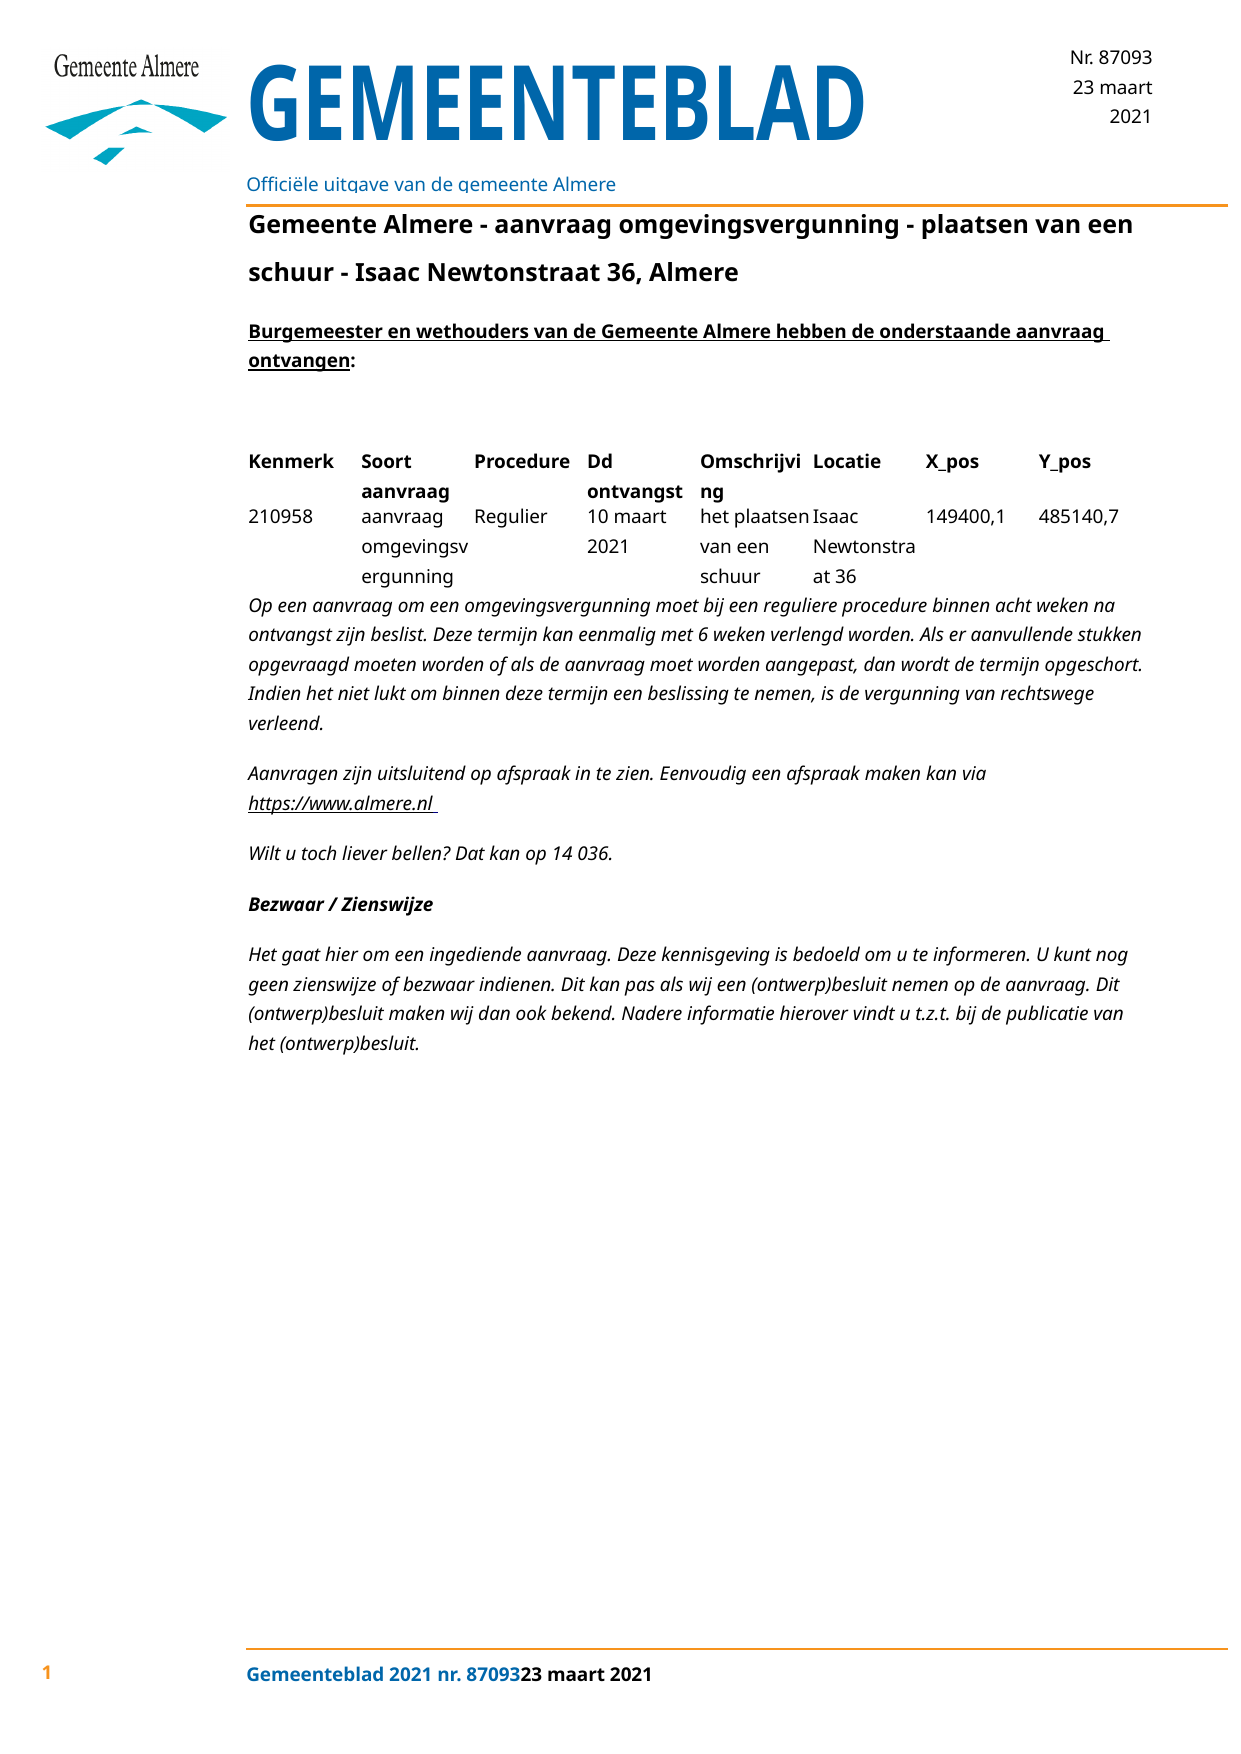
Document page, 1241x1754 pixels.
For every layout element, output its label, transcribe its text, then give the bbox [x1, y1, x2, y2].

table_header Locatie [813, 449, 926, 504]
table_cell het plaatsen van een schuur [700, 504, 813, 589]
table_cell aanvraag omgevingsvergunning [361, 504, 474, 589]
table_cell Isaac Newtonstraat 36 [813, 504, 926, 589]
table_header X_pos [926, 449, 1038, 504]
table_cell 210958 [248, 504, 361, 589]
text Burgemeester en wethouders van de Gemeente Almere hebben de onderstaande aanvraag ontvangen: [248, 318, 1152, 373]
table_cell 10 maart 2021 [587, 504, 700, 589]
table_cell Regulier [474, 504, 587, 589]
text Gemeente Almere - aanvraag omgevingsvergunning - plaatsen van een schuur - Isaac Newtonstraat 36, Almere [248, 207, 1152, 288]
table_cell 149400,1 [926, 504, 1038, 589]
table_header Kenmerk [248, 449, 361, 504]
text Wilt u toch liever bellen? Dat kan op 14 036. [248, 841, 1152, 866]
text Op een aanvraag om een omgevingsvergunning moet bij een reguliere procedure binnen acht weken na ontvangst zijn beslist. Deze termijn kan eenmalig met 6 weken verlengd worden. Als er aanvullende stukken opgevraagd moeten worden of als de aanvraag moet worden aangepast, dan wordt de termijn opgeschort. Indien het niet lukt om binnen deze termijn een beslissing te nemen, is de vergunning van rechtswege verleend. [248, 592, 1152, 736]
table_header Omschrijving [700, 449, 813, 504]
text Bezwaar / Zienswijze [248, 891, 1152, 917]
table_header Y_pos [1039, 449, 1152, 504]
table_header Soort aanvraag [361, 449, 474, 504]
table_header Procedure [474, 449, 587, 504]
text Aanvragen zijn uitsluitend op afspraak in te zien. Eenvoudig een afspraak maken kan via https://www.almere.nl [248, 761, 1152, 816]
table_cell 485140,7 [1039, 504, 1152, 589]
text Het gaat hier om een ingediende aanvraag. Deze kennisgeving is bedoeld om u te informeren. U kunt nog geen zienswijze of bezwaar indienen. Dit kan pas als wij een (ontwerp)besluit nemen op de aanvraag. Dit (ontwerp)besluit maken wij dan ook bekend. Nadere informatie hierover vindt u t.z.t. bij de publicatie van het (ontwerp)besluit. [248, 941, 1152, 1056]
picture [41, 47, 231, 172]
table_header Dd ontvangst [587, 449, 700, 504]
